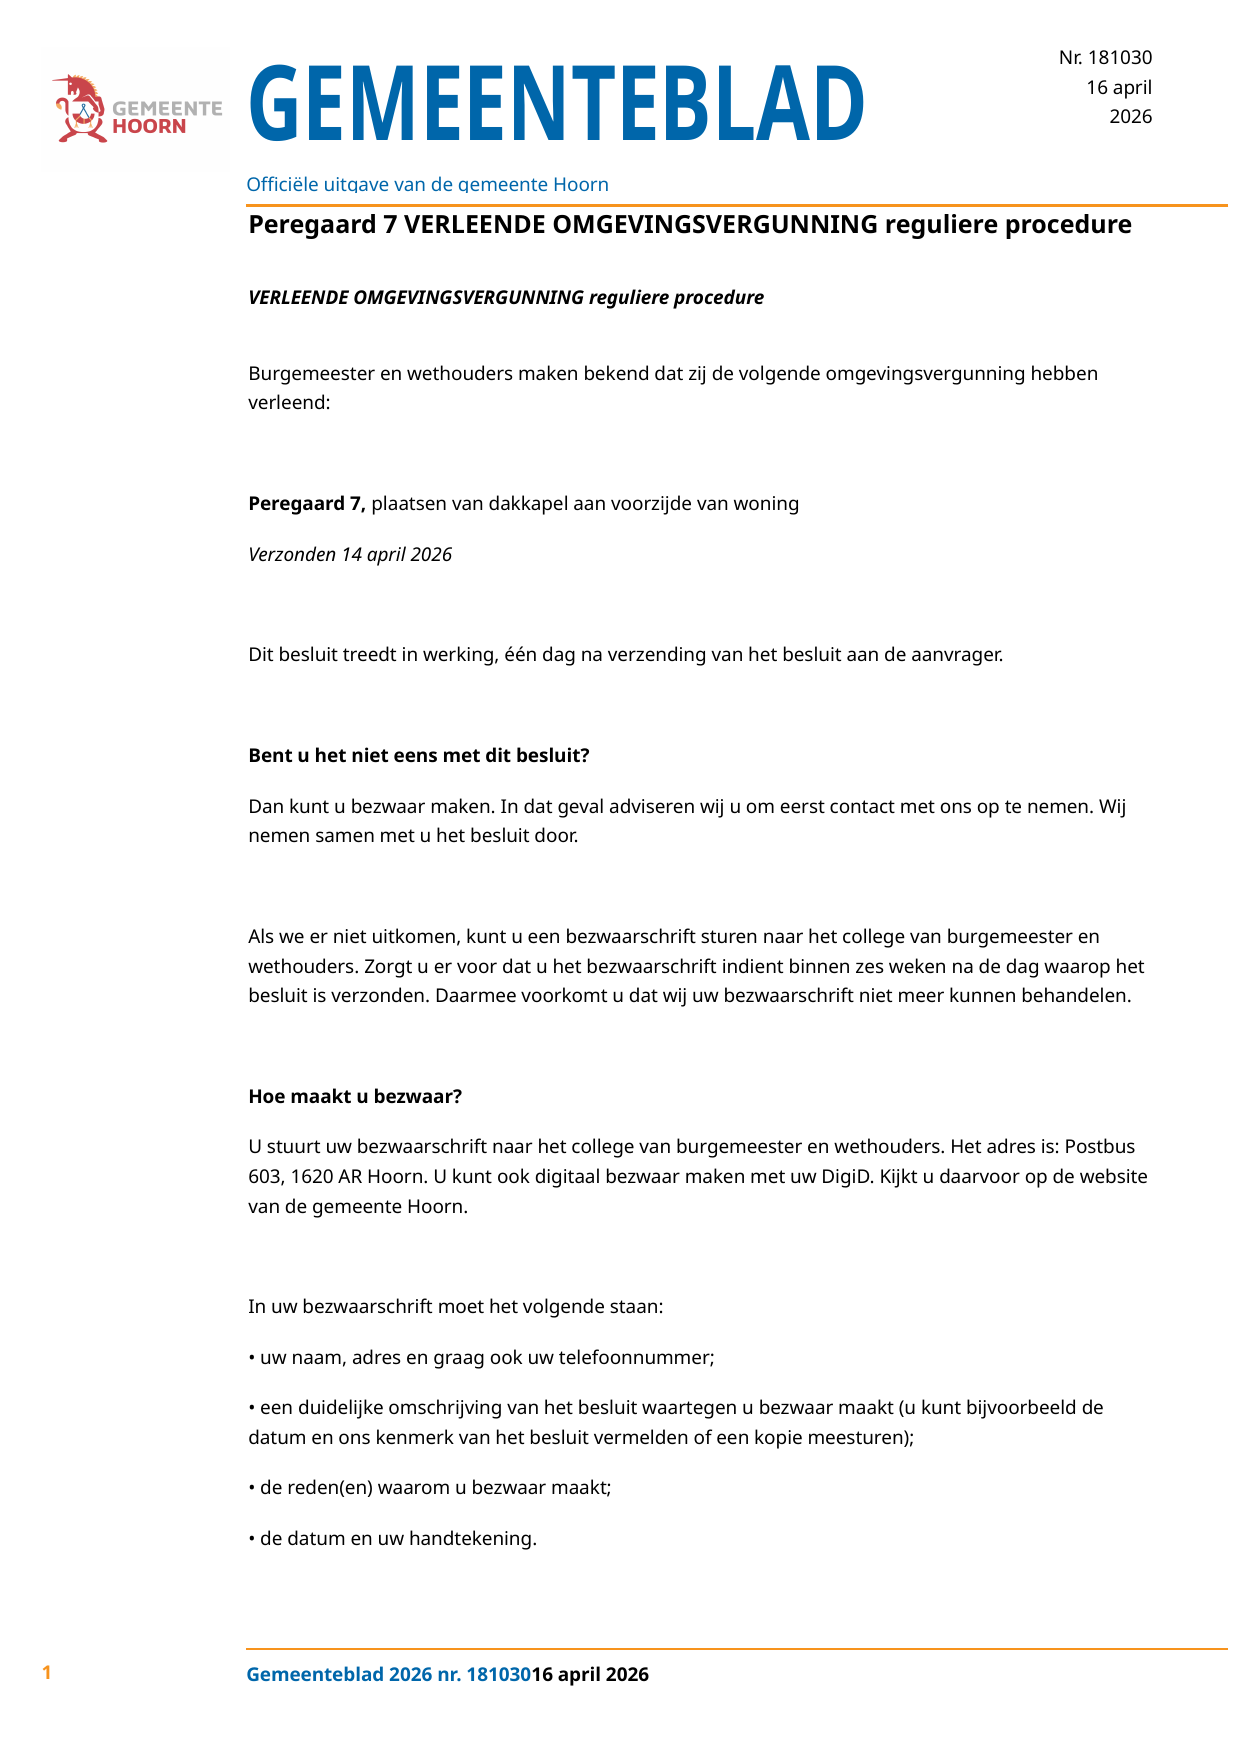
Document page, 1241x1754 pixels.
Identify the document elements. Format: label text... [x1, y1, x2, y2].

text Peregaard 7, plaatsen van dakkapel aan voorzijde van woning [248, 490, 1152, 516]
text Dan kunt u bezwaar maken. In dat geval adviseren wij u om eerst contact met ons op te nemen. Wij nemen samen met u het besluit door. [248, 793, 1152, 848]
text Dit besluit treedt in werking, één dag na verzending van het besluit aan de aanvrager. [248, 642, 1152, 667]
text • uw naam, adres en graag ook uw telefoonnummer; [248, 1344, 1152, 1370]
text Peregaard 7 VERLEENDE OMGEVINGSVERGUNNING reguliere procedure [248, 207, 1152, 241]
picture [41, 47, 231, 172]
text In uw bezwaarschrift moet het volgende staan: [248, 1294, 1152, 1319]
text U stuurt uw bezwaarschrift naar het college van burgemeester en wethouders. Het adres is: Postbus 603, 1620 AR Hoorn. U kunt ook digitaal bezwaar maken met uw DigiD. Kijkt u daarvoor op de website van de gemeente Hoorn. [248, 1134, 1152, 1219]
text Hoe maakt u bezwaar? [248, 1083, 1152, 1109]
text Bent u het niet eens met dit besluit? [248, 742, 1152, 768]
text Verzonden 14 april 2026 [248, 541, 1152, 567]
text • een duidelijke omschrijving van het besluit waartegen u bezwaar maakt (u kunt bijvoorbeeld de datum en ons kenmerk van het besluit vermelden of een kopie meesturen); [248, 1394, 1152, 1450]
text Burgemeester en wethouders maken bekend dat zij de volgende omgevingsvergunning hebben verleend: [248, 360, 1152, 415]
text • de datum en uw handtekening. [248, 1525, 1152, 1551]
text VERLEENDE OMGEVINGSVERGUNNING reguliere procedure [248, 284, 1152, 309]
text Als we er niet uitkomen, kunt u een bezwaarschrift sturen naar het college van burgemeester en wethouders. Zorgt u er voor dat u het bezwaarschrift indient binnen zes weken na de dag waarop het besluit is verzonden. Daarmee voorkomt u dat wij uw bezwaarschrift niet meer kunnen behandelen. [248, 923, 1152, 1008]
text • de reden(en) waarom u bezwaar maakt; [248, 1474, 1152, 1500]
